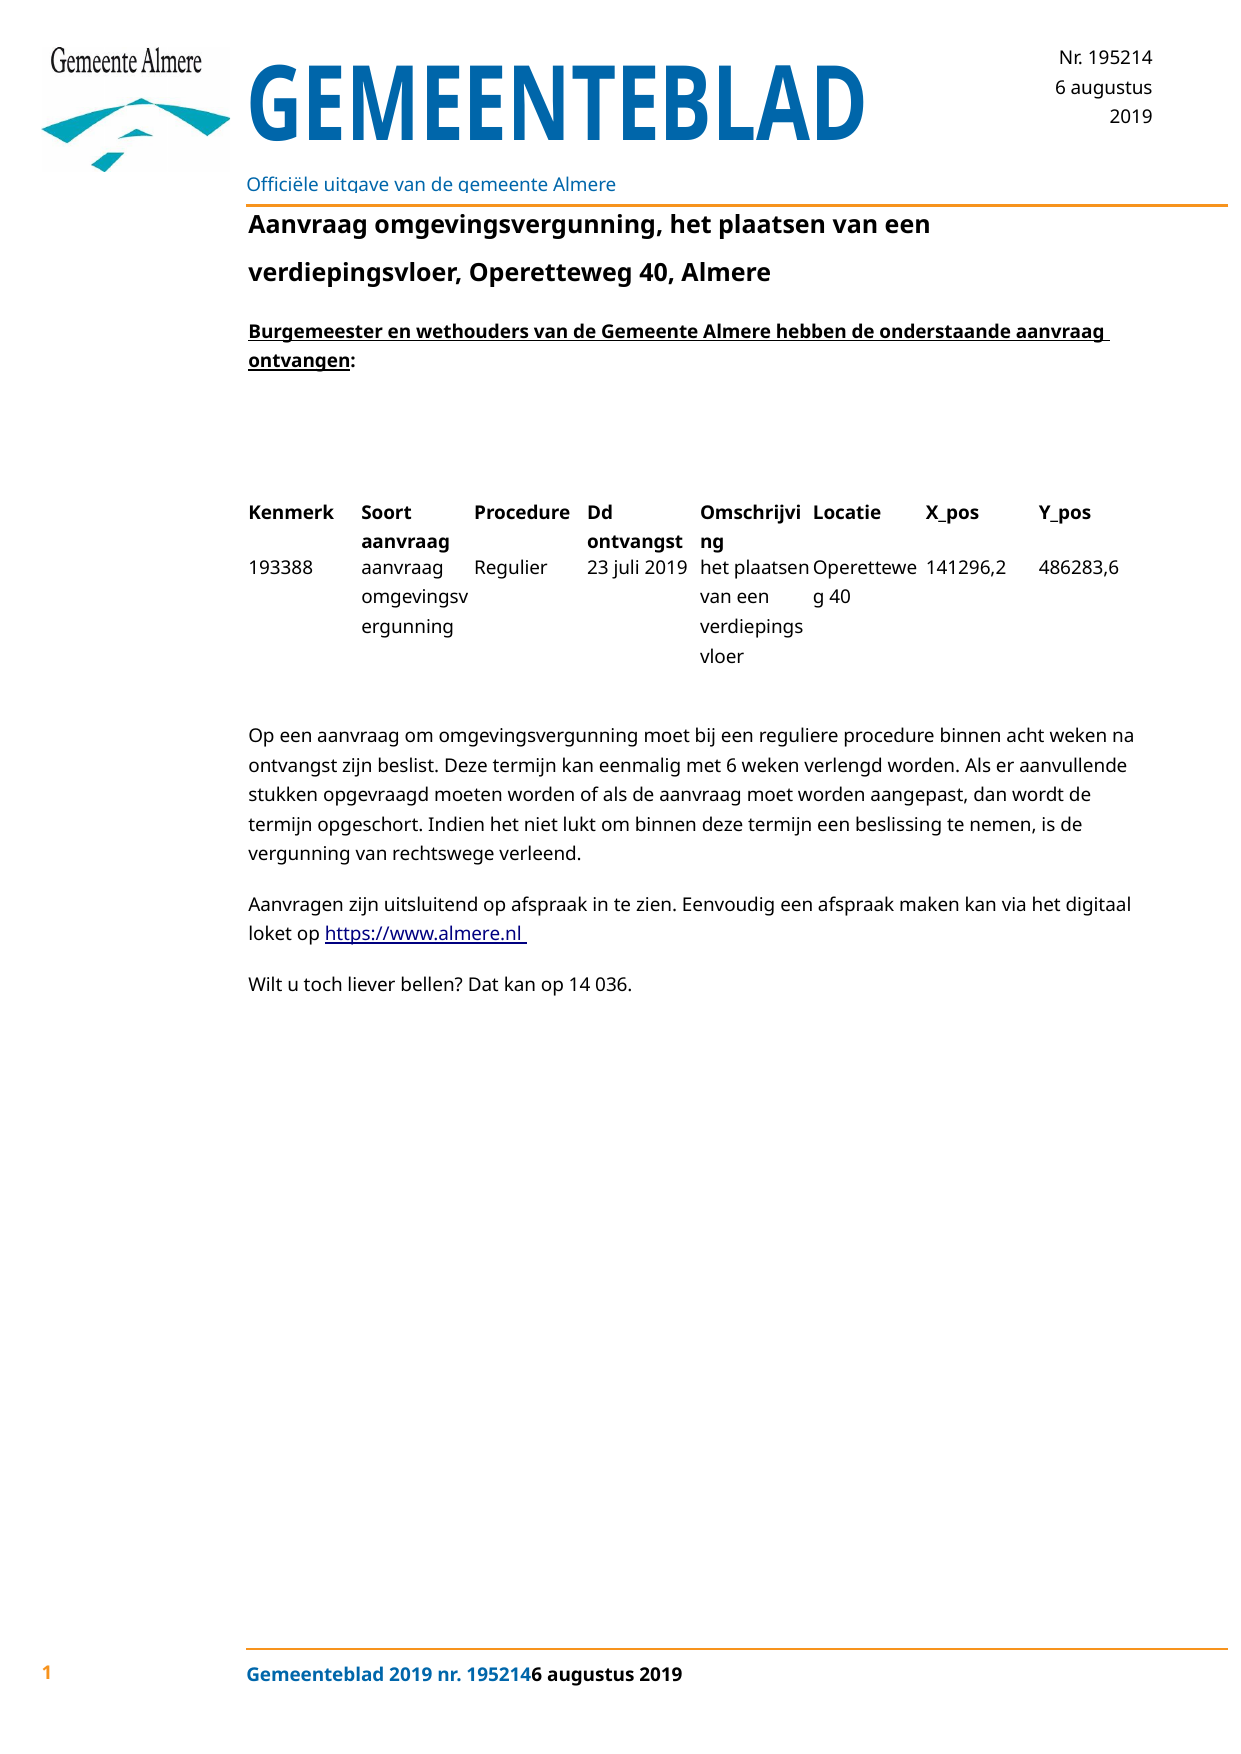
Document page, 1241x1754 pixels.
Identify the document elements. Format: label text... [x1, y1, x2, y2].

table_cell 193388 [248, 554, 361, 669]
table_header Omschrijving [700, 499, 813, 554]
table_header Locatie [813, 499, 926, 554]
text Burgemeester en wethouders van de Gemeente Almere hebben de onderstaande aanvraag ontvangen: [248, 318, 1152, 373]
table_cell Operetteweg 40 [813, 554, 926, 669]
table_cell Regulier [474, 554, 587, 669]
text Aanvragen zijn uitsluitend op afspraak in te zien. Eenvoudig een afspraak maken kan via het digitaal loket op https://www.almere.nl [248, 891, 1152, 946]
table_cell het plaatsen van een verdiepingsvloer [700, 554, 813, 669]
text Aanvraag omgevingsvergunning, het plaatsen van een verdiepingsvloer, Operetteweg 40, Almere [248, 207, 1152, 288]
table_header Y_pos [1039, 499, 1152, 554]
table_header X_pos [926, 499, 1038, 554]
picture [41, 47, 231, 172]
table_header Kenmerk [248, 499, 361, 554]
table_cell 23 juli 2019 [587, 554, 700, 669]
table_header Dd ontvangst [587, 499, 700, 554]
table_cell 486283,6 [1039, 554, 1152, 669]
table_header Procedure [474, 499, 587, 554]
table_header Soort aanvraag [361, 499, 474, 554]
table_cell aanvraag omgevingsvergunning [361, 554, 474, 669]
text Wilt u toch liever bellen? Dat kan op 14 036. [248, 971, 1152, 997]
text Op een aanvraag om omgevingsvergunning moet bij een reguliere procedure binnen acht weken na ontvangst zijn beslist. Deze termijn kan eenmalig met 6 weken verlengd worden. Als er aanvullende stukken opgevraagd moeten worden of als de aanvraag moet worden aangepast, dan wordt de termijn opgeschort. Indien het niet lukt om binnen deze termijn een beslissing te nemen, is de vergunning van rechtswege verleend. [248, 722, 1152, 866]
table_cell 141296,2 [926, 554, 1038, 669]
